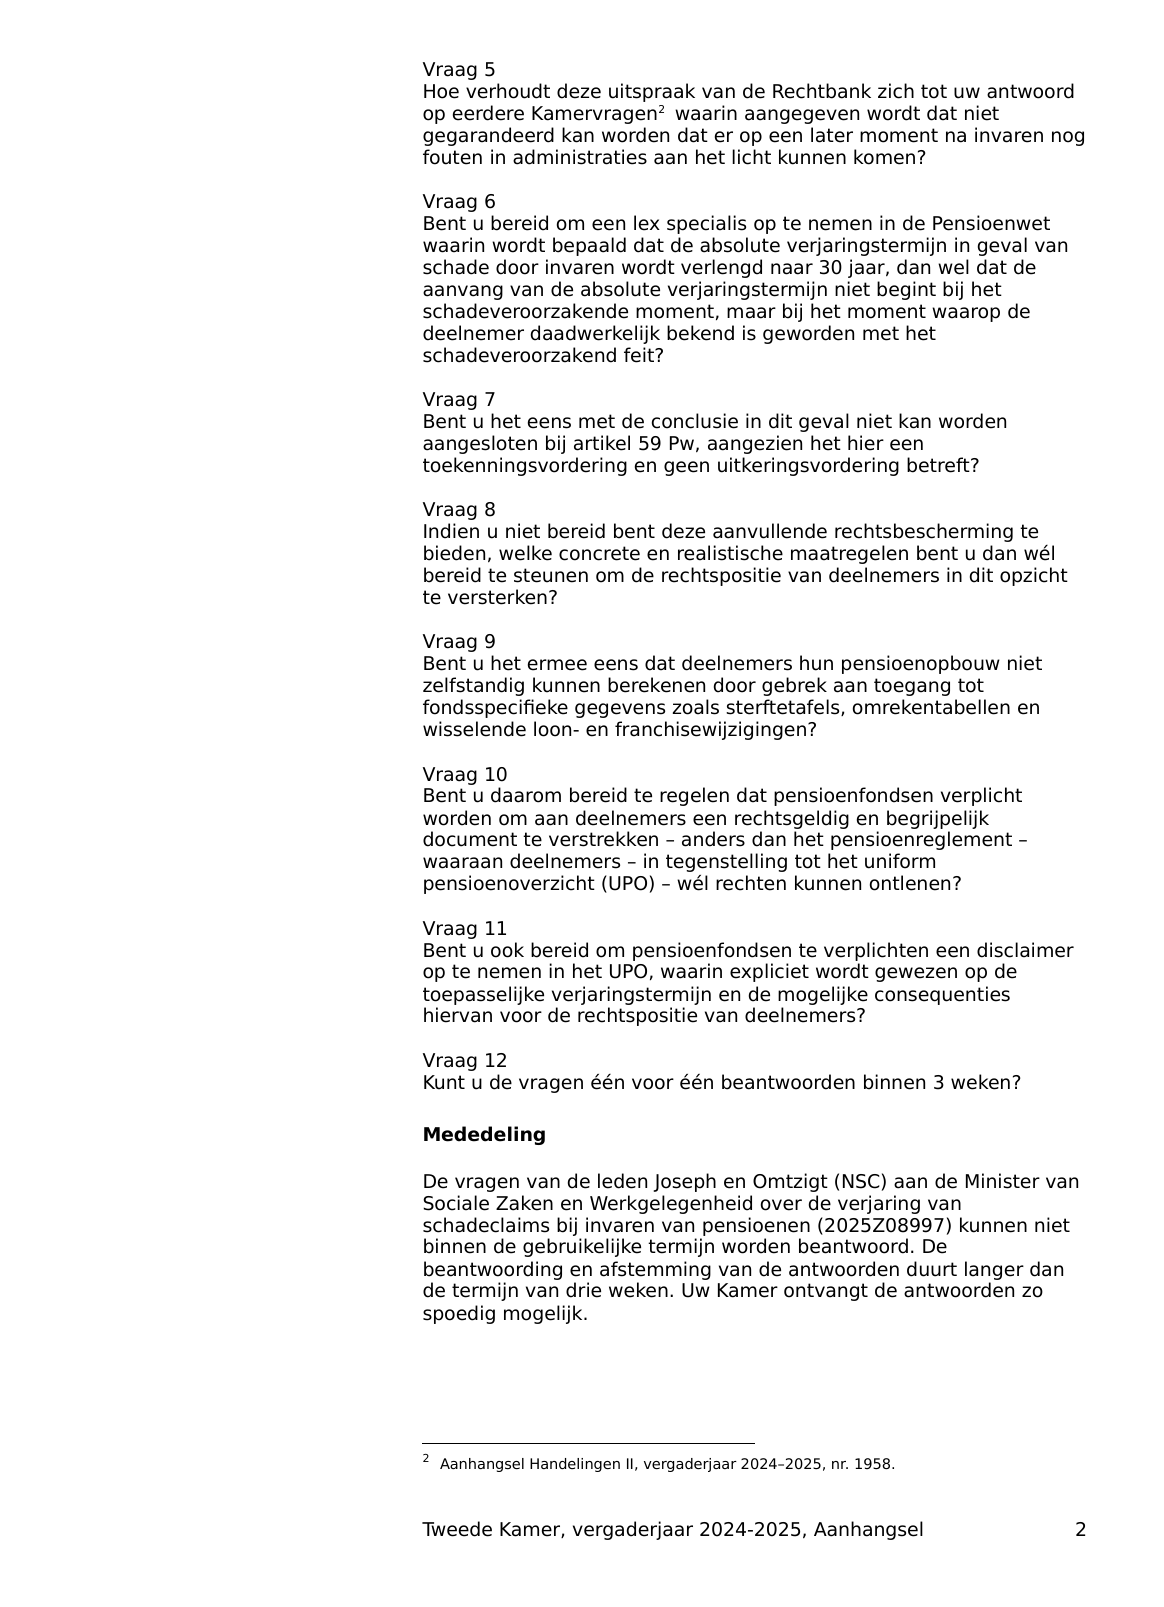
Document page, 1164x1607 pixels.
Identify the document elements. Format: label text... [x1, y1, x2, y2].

text Vraag 5 [422, 59, 1087, 81]
text Bent u daarom bereid te regelen dat pensioenfondsen verplicht worden om aan deelnemers een rechtsgeldig en begrijpelijk document te verstrekken – anders dan het pensioenreglement – waaraan deelnemers – in tegenstelling tot het uniform pensioenoverzicht (UPO) – wél rechten kunnen ontlenen? [422, 785, 1087, 895]
subtitle Mededeling [422, 1123, 1087, 1146]
text Bent u het eens met de conclusie in dit geval niet kan worden aangesloten bij artikel 59 Pw, aangezien het hier een toekenningsvordering en geen uitkeringsvordering betreft? [422, 411, 1087, 477]
text Vraag 12 [422, 1049, 1087, 1072]
text De vragen van de leden Joseph en Omtzigt (NSC) aan de Minister van Sociale Zaken en Werkgelegenheid over de verjaring van schadeclaims bij invaren van pensioenen (2025Z08997) kunnen niet binnen de gebruikelijke termijn worden beantwoord. De beantwoording en afstemming van de antwoorden duurt langer dan de termijn van drie weken. Uw Kamer ontvangt de antwoorden zo spoedig mogelijk. [422, 1171, 1087, 1324]
text Vraag 8 [422, 499, 1087, 521]
text Vraag 6 [422, 191, 1087, 213]
text Indien u niet bereid bent deze aanvullende rechtsbescherming te bieden, welke concrete en realistische maatregelen bent u dan wél bereid te steunen om de rechtspositie van deelnemers in dit opzicht te versterken? [422, 521, 1087, 609]
text Kunt u de vragen één voor één beantwoorden binnen 3 weken? [422, 1072, 1087, 1093]
text Bent u ook bereid om pensioenfondsen te verplichten een disclaimer op te nemen in het UPO, waarin expliciet wordt gewezen op de toepasselijke verjaringstermijn en de mogelijke consequenties hiervan voor de rechtspositie van deelnemers? [422, 939, 1087, 1027]
text Hoe verhoudt deze uitspraak van de Rechtbank zich tot uw antwoord op eerdere Kamervragen waarin aangegeven wordt dat niet gegarandeerd kan worden dat er op een later moment na invaren nog fouten in administraties aan het licht kunnen komen? [422, 81, 1087, 169]
text Vraag 11 [422, 917, 1087, 939]
text Bent u bereid om een lex specialis op te nemen in de Pensioenwet waarin wordt bepaald dat de absolute verjaringstermijn in geval van schade door invaren wordt verlengd naar 30 jaar, dan wel dat de aanvang van de absolute verjaringstermijn niet begint bij het schadeveroorzakende moment, maar bij het moment waarop de deelnemer daadwerkelijk bekend is geworden met het schadeveroorzakend feit? [422, 213, 1087, 367]
text Vraag 10 [422, 763, 1087, 785]
text Aanhangsel Handelingen II, vergaderjaar 2024–2025, nr. 1958. [422, 1452, 1087, 1474]
text Vraag 7 [422, 389, 1087, 411]
text Bent u het ermee eens dat deelnemers hun pensioenopbouw niet zelfstandig kunnen berekenen door gebrek aan toegang tot fondsspecifieke gegevens zoals sterftetafels, omrekentabellen en wisselende loon- en franchisewijzigingen? [422, 653, 1087, 741]
text Vraag 9 [422, 631, 1087, 653]
